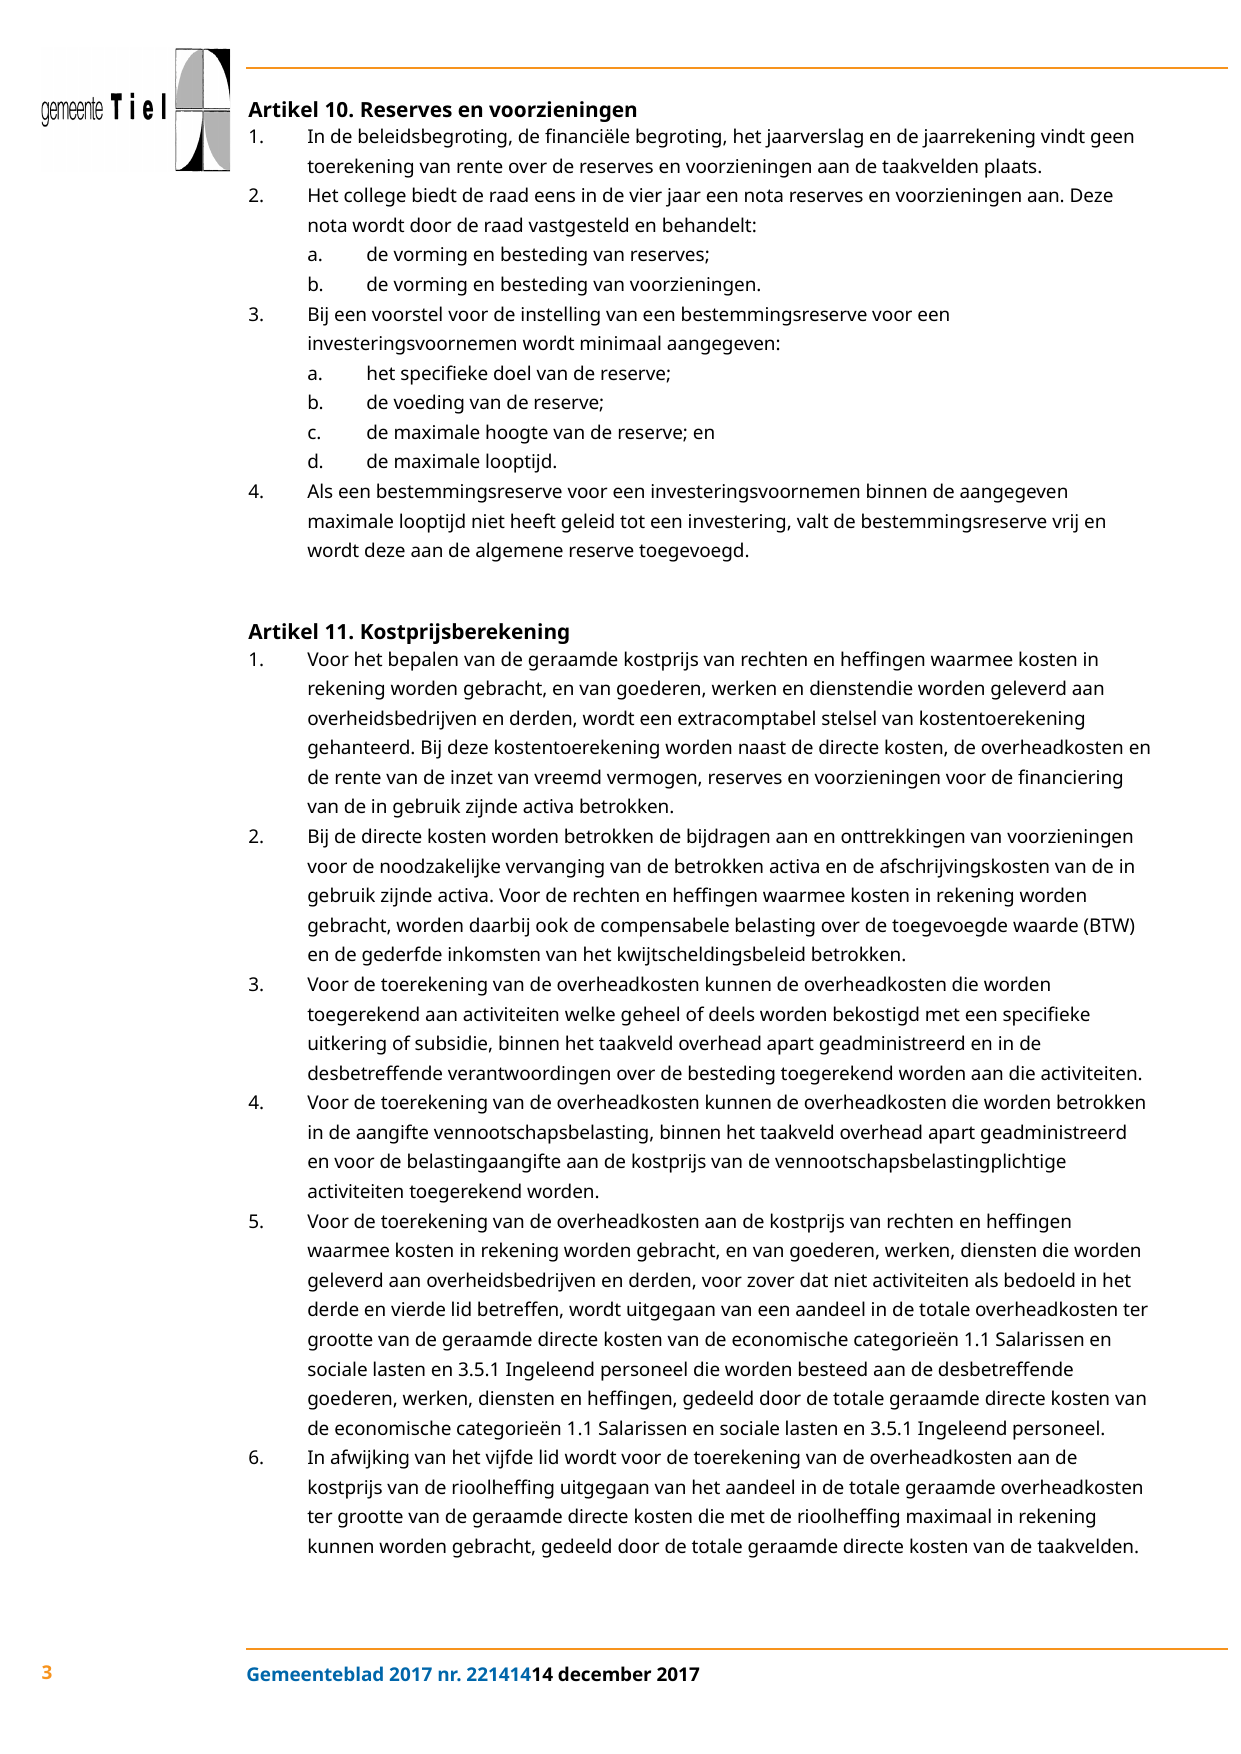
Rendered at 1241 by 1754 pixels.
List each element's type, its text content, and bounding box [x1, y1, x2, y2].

list Bij een voorstel voor de instelling van een bestemmingsreserve voor een investeringsvoornemen wordt minimaal aangegeven: [248, 301, 1152, 356]
list Voor de toerekening van de overheadkosten kunnen de overheadkosten die worden betrokken in de aangifte vennootschapsbelasting, binnen het taakveld overhead apart geadministreerd en voor de belastingaangifte aan de kostprijs van de vennootschapsbelastingplichtige activiteiten toegerekend worden. [248, 1089, 1152, 1204]
list Voor de toerekening van de overheadkosten kunnen de overheadkosten die worden toegerekend aan activiteiten welke geheel of deels worden bekostigd met een specifieke uitkering of subsidie, binnen het taakveld overhead apart geadministreerd en in de desbetreffende verantwoordingen over de besteding toegerekend worden aan die activiteiten. [248, 971, 1152, 1086]
list de maximale looptijd. [307, 449, 1152, 474]
list Bij de directe kosten worden betrokken de bijdragen aan en onttrekkingen van voorzieningen voor de noodzakelijke vervanging van de betrokken activa en de afschrijvingskosten van de in gebruik zijnde activa. Voor de rechten en heffingen waarmee kosten in rekening worden gebracht, worden daarbij ook de compensabele belasting over de toegevoegde waarde (BTW) en de gederfde inkomsten van het kwijtscheldingsbeleid betrokken. [248, 823, 1152, 967]
list Het college biedt de raad eens in de vier jaar een nota reserves en voorzieningen aan. Deze nota wordt door de raad vastgesteld en behandelt: [248, 182, 1152, 238]
list de vorming en besteding van voorzieningen. [307, 271, 1152, 297]
list de voeding van de reserve; [307, 389, 1152, 415]
text Artikel 10. Reserves en voorzieningen [248, 95, 1152, 123]
list Voor de toerekening van de overheadkosten aan de kostprijs van rechten en heffingen waarmee kosten in rekening worden gebracht, en van goederen, werken, diensten die worden geleverd aan overheidsbedrijven en derden, voor zover dat niet activiteiten als bedoeld in het derde en vierde lid betreffen, wordt uitgegaan van een aandeel in de totale overheadkosten ter grootte van de geraamde directe kosten van de economische categorieën 1.1 Salarissen en sociale lasten en 3.5.1 Ingeleend personeel die worden besteed aan de desbetreffende goederen, werken, diensten en heffingen, gedeeld door de totale geraamde directe kosten van de economische categorieën 1.1 Salarissen en sociale lasten en 3.5.1 Ingeleend personeel. [248, 1208, 1152, 1441]
list de maximale hoogte van de reserve; en [307, 419, 1152, 445]
list Voor het bepalen van de geraamde kostprijs van rechten en heffingen waarmee kosten in rekening worden gebracht, en van goederen, werken en dienstendie worden geleverd aan overheidsbedrijven en derden, wordt een extracomptabel stelsel van kostentoerekening gehanteerd. Bij deze kostentoerekening worden naast de directe kosten, de overheadkosten en de rente van de inzet van vreemd vermogen, reserves en voorzieningen voor de financiering van de in gebruik zijnde activa betrokken. [248, 646, 1152, 819]
list In de beleidsbegroting, de financiële begroting, het jaarverslag en de jaarrekening vindt geen toerekening van rente over de reserves en voorzieningen aan de taakvelden plaats. [248, 123, 1152, 178]
picture [41, 47, 231, 172]
list Als een bestemmingsreserve voor een investeringsvoornemen binnen de aangegeven maximale looptijd niet heeft geleid tot een investering, valt de bestemmingsreserve vrij en wordt deze aan de algemene reserve toegevoegd. [248, 478, 1152, 563]
list de vorming en besteding van reserves; [307, 242, 1152, 267]
list het specifieke doel van de reserve; [307, 360, 1152, 386]
list In afwijking van het vijfde lid wordt voor de toerekening van de overheadkosten aan de kostprijs van de rioolheffing uitgegaan van het aandeel in de totale geraamde overheadkosten ter grootte van de geraamde directe kosten die met de rioolheffing maximaal in rekening kunnen worden gebracht, gedeeld door de totale geraamde directe kosten van de taakvelden. [248, 1444, 1152, 1559]
text Artikel 11. Kostprijsberekening [248, 617, 1152, 646]
